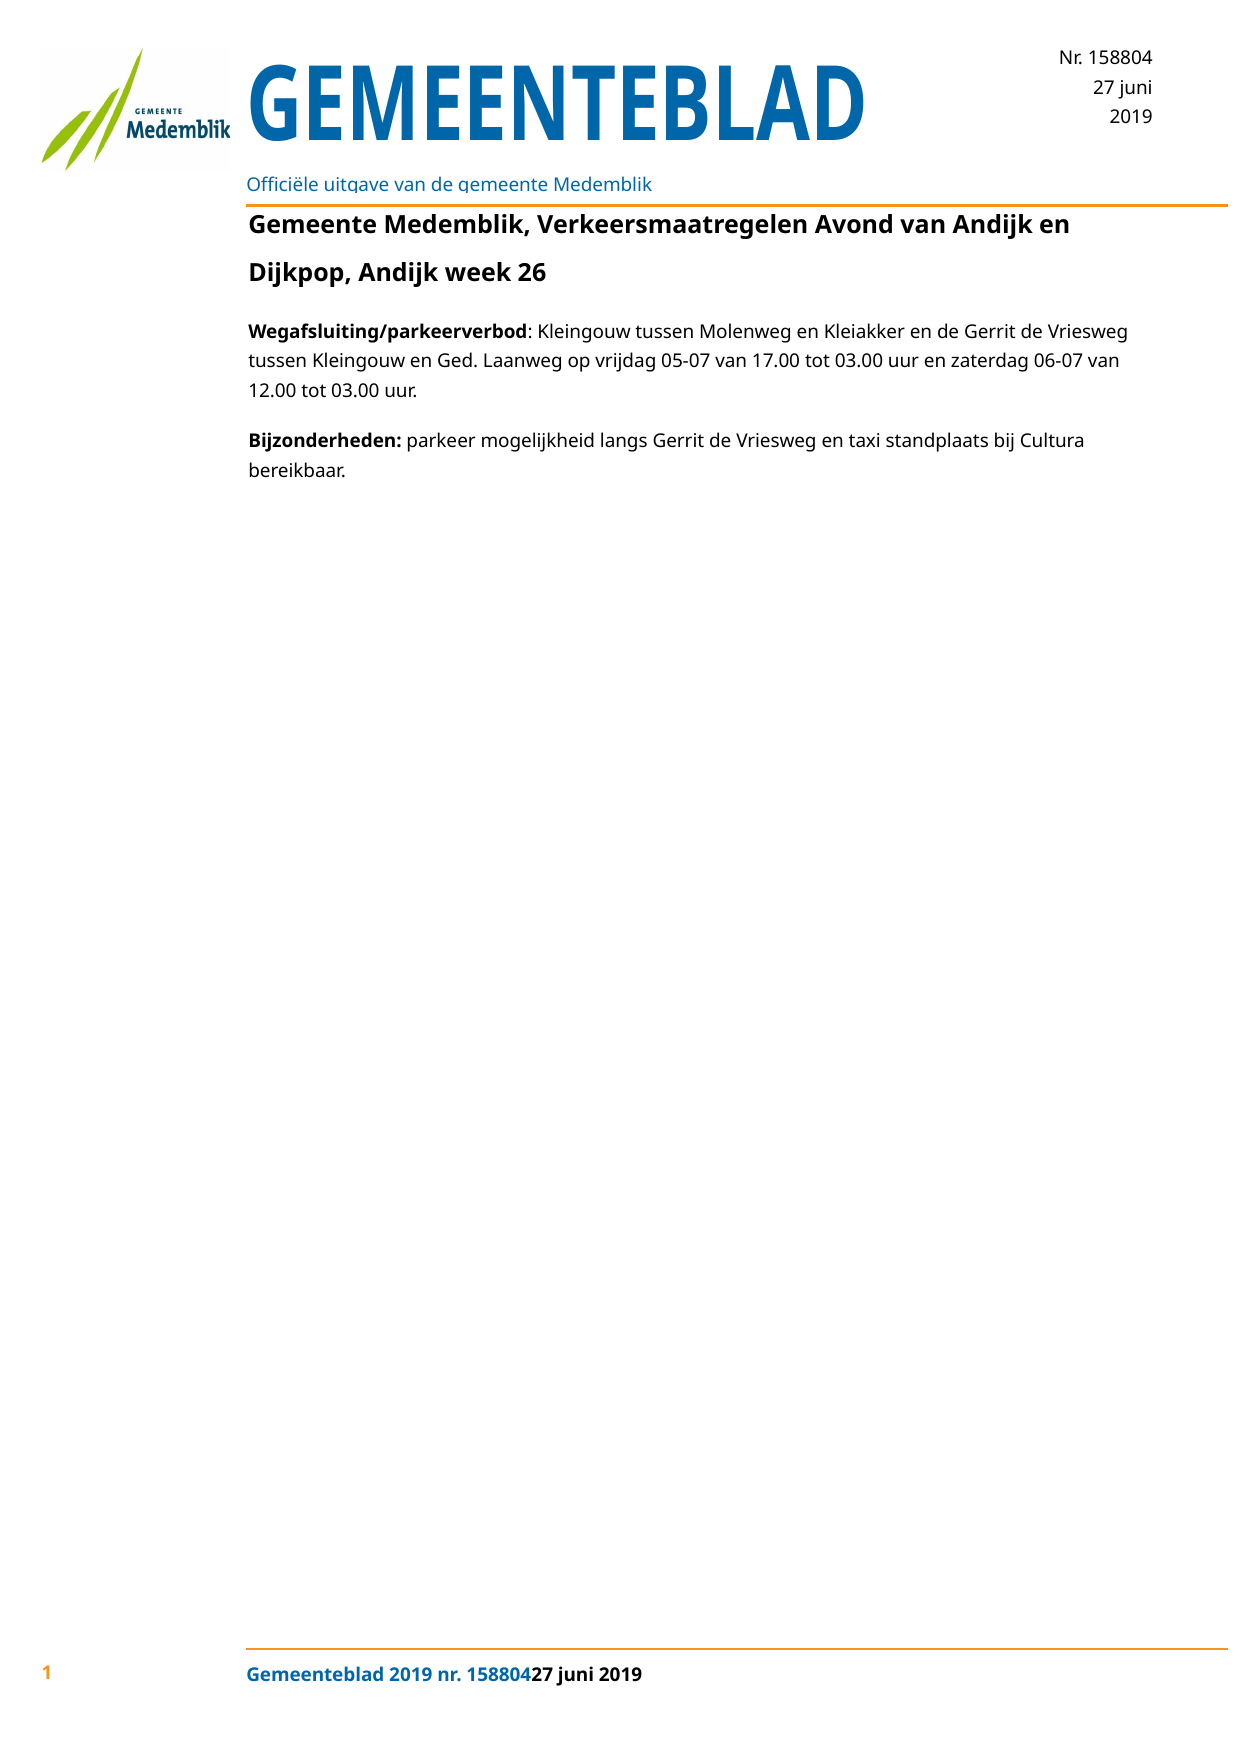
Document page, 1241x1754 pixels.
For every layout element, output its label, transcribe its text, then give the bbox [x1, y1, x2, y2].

text Bijzonderheden: parkeer mogelijkheid langs Gerrit de Vriesweg en taxi standplaats bij Cultura bereikbaar. [248, 427, 1152, 483]
text Gemeente Medemblik, Verkeersmaatregelen Avond van Andijk en Dijkpop, Andijk week 26 [248, 207, 1152, 288]
picture [41, 47, 231, 172]
text Wegafsluiting/parkeerverbod: Kleingouw tussen Molenweg en Kleiakker en de Gerrit de Vriesweg tussen Kleingouw en Ged. Laanweg op vrijdag 05-07 van 17.00 tot 03.00 uur en zaterdag 06-07 van 12.00 tot 03.00 uur. [248, 318, 1152, 403]
